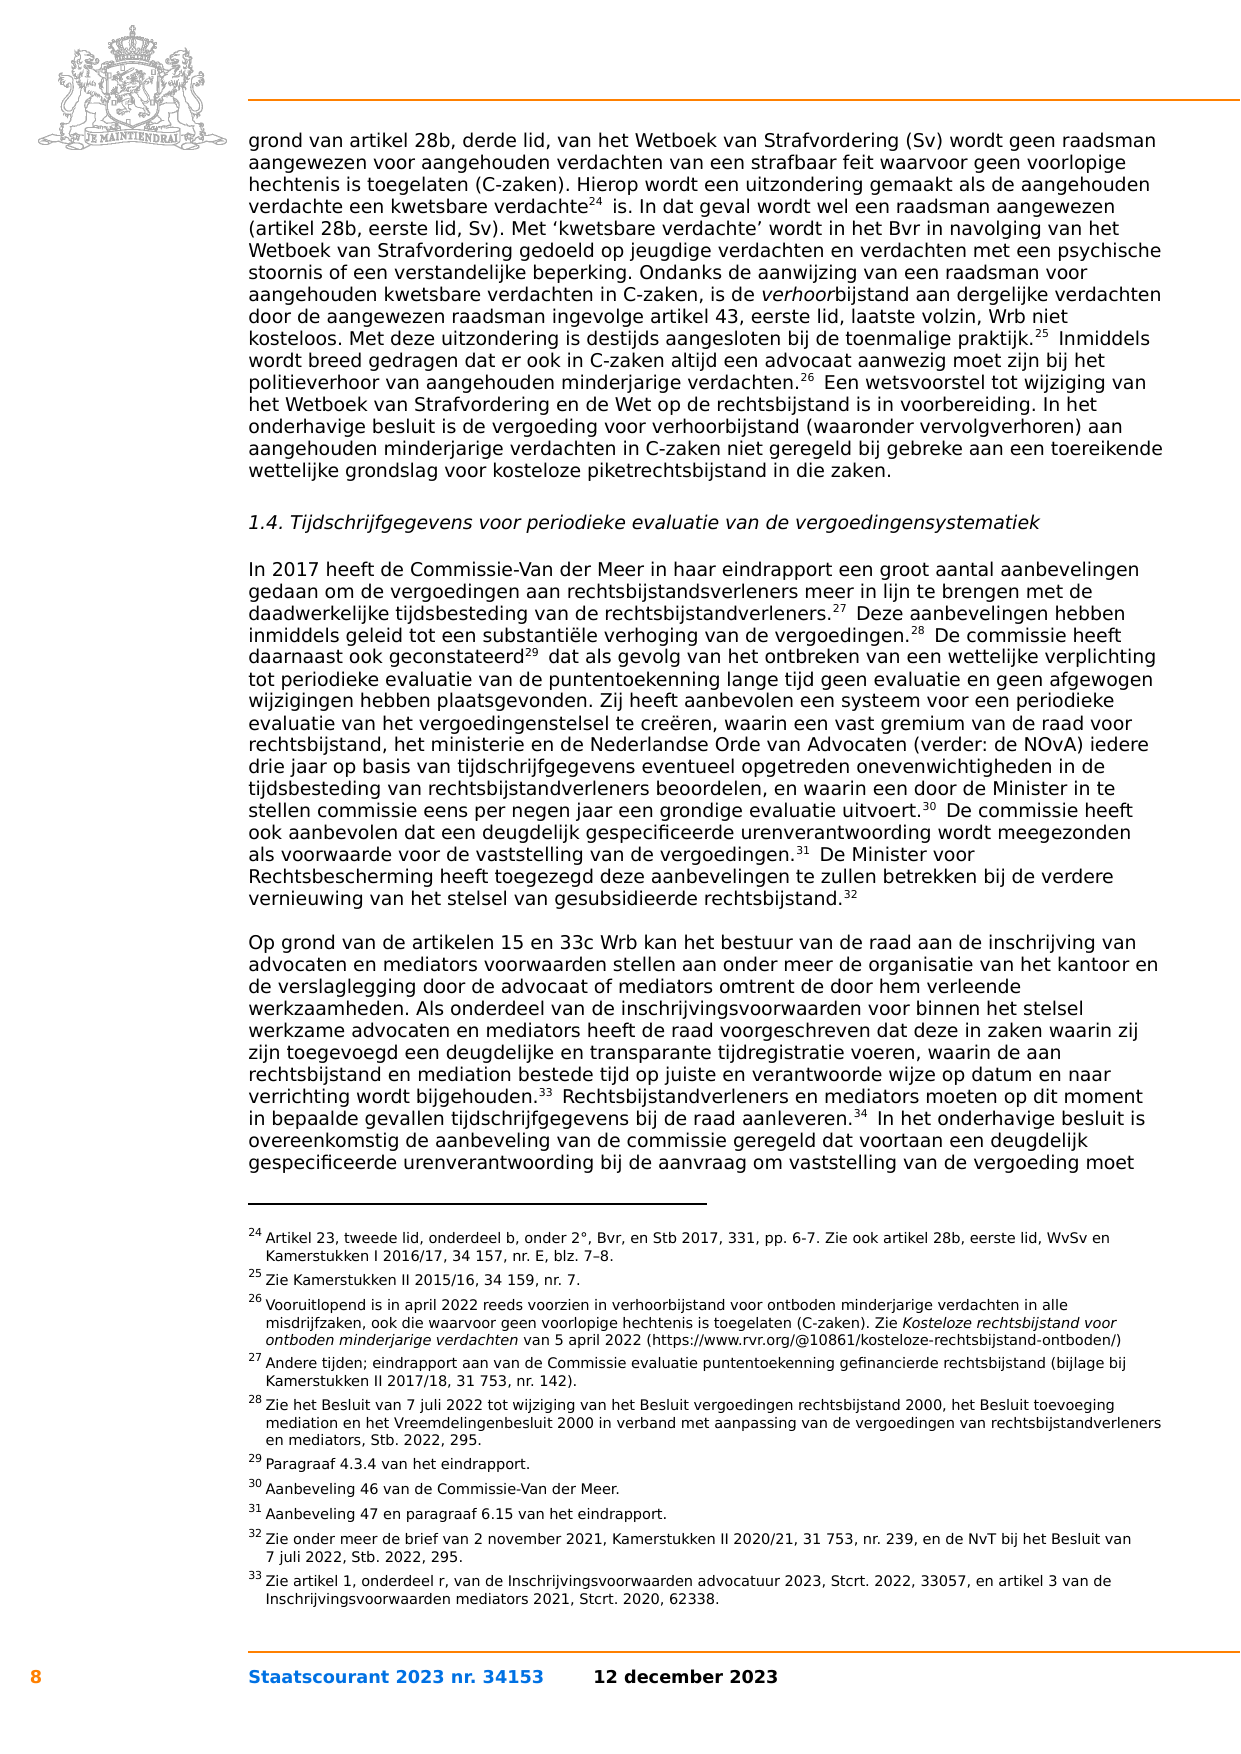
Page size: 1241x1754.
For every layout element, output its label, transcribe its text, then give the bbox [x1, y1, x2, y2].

text Zie artikel 1, onderdeel r, van de Inschrijvingsvoorwaarden advocatuur 2023, Stcrt. 2022, 33057, en artikel 3 van de Inschrijvingsvoorwaarden mediators 2021, Stcrt. 2020, 62338. [248, 1569, 1163, 1608]
text Paragraaf 4.3.4 van het eindrapport. [248, 1452, 1163, 1474]
text Op grond van de artikelen 15 en 33c Wrb kan het bestuur van de raad aan de inschrijving van advocaten en mediators voorwaarden stellen aan onder meer de organisatie van het kantoor en de verslaglegging door de advocaat of mediators omtrent de door hem verleende werkzaamheden. Als onderdeel van de inschrijvingsvoorwaarden voor binnen het stelsel werkzame advocaten en mediators heeft de raad voorgeschreven dat deze in zaken waarin zij zijn toegevoegd een deugdelijke en transparante tijdregistratie voeren, waarin de aan rechtsbijstand en mediation bestede tijd op juiste en verantwoorde wijze op datum en naar verrichting wordt bijgehouden. Rechtsbijstandverleners en mediators moeten op dit moment in bepaalde gevallen tijdschrijfgegevens bij de raad aanleveren. In het onderhavige besluit is overeenkomstig de aanbeveling van de commissie geregeld dat voortaan een deugdelijk gespecificeerde urenverantwoording bij de aanvraag om vaststelling van de vergoeding moet [248, 932, 1163, 1174]
picture [38, 25, 227, 150]
text Artikel 23, tweede lid, onderdeel b, onder 2°, Bvr, en Stb 2017, 331, pp. 6-7. Zie ook artikel 28b, eerste lid, WvSv en Kamerstukken I 2016/17, 34 157, nr. E, blz. 7–8. [248, 1226, 1163, 1265]
text Zie Kamerstukken II 2015/16, 34 159, nr. 7. [248, 1268, 1163, 1290]
text Zie het Besluit van 7 juli 2022 tot wijziging van het Besluit vergoedingen rechtsbijstand 2000, het Besluit toevoeging mediation en het Vreemdelingenbesluit 2000 in verband met aanpassing van de vergoedingen van rechtsbijstandverleners en mediators, Stb. 2022, 295. [248, 1393, 1163, 1449]
text Vooruitlopend is in april 2022 reeds voorzien in verhoorbijstand voor ontboden minderjarige verdachten in alle misdrijfzaken, ook die waarvoor geen voorlopige hechtenis is toegelaten (C-zaken). Zie Kosteloze rechtsbijstand voor ontboden minderjarige verdachten van 5 april 2022 (https://www.rvr.org/@10861/kosteloze-rechtsbijstand-ontboden/) [248, 1293, 1163, 1348]
text Zie onder meer de brief van 2 november 2021, Kamerstukken II 2020/21, 31 753, nr. 239, en de NvT bij het Besluit van 7 juli 2022, Stb. 2022, 295. [248, 1527, 1163, 1566]
text Aanbeveling 47 en paragraaf 6.15 van het eindrapport. [248, 1502, 1163, 1524]
text In 2017 heeft de Commissie-Van der Meer in haar eindrapport een groot aantal aanbevelingen gedaan om de vergoedingen aan rechtsbijstandsverleners meer in lijn te brengen met de daadwerkelijke tijdsbesteding van de rechtsbijstandverleners. Deze aanbevelingen hebben inmiddels geleid tot een substantiële verhoging van de vergoedingen. De commissie heeft daarnaast ook geconstateerd dat als gevolg van het ontbreken van een wettelijke verplichting tot periodieke evaluatie van de puntentoekenning lange tijd geen evaluatie en geen afgewogen wijzigingen hebben plaatsgevonden. Zij heeft aanbevolen een systeem voor een periodieke evaluatie van het vergoedingenstelsel te creëren, waarin een vast gremium van de raad voor rechtsbijstand, het ministerie en de Nederlandse Orde van Advocaten (verder: de NOvA) iedere drie jaar op basis van tijdschrijfgegevens eventueel opgetreden onevenwichtigheden in de tijdsbesteding van rechtsbijstandverleners beoordelen, en waarin een door de Minister in te stellen commissie eens per negen jaar een grondige evaluatie uitvoert. De commissie heeft ook aanbevolen dat een deugdelijk gespecificeerde urenverantwoording wordt meegezonden als voorwaarde voor de vaststelling van de vergoedingen. De Minister voor Rechtsbescherming heeft toegezegd deze aanbevelingen te zullen betrekken bij de verdere vernieuwing van het stelsel van gesubsidieerde rechtsbijstand. [248, 558, 1163, 910]
text Aanbeveling 46 van de Commissie-Van der Meer. [248, 1477, 1163, 1499]
text grond van artikel 28b, derde lid, van het Wetboek van Strafvordering (Sv) wordt geen raadsman aangewezen voor aangehouden verdachten van een strafbaar feit waarvoor geen voorlopige hechtenis is toegelaten (C-zaken). Hierop wordt een uitzondering gemaakt als de aangehouden verdachte een kwetsbare verdachte is. In dat geval wordt wel een raadsman aangewezen (artikel 28b, eerste lid, Sv). Met ‘kwetsbare verdachte’ wordt in het Bvr in navolging van het Wetboek van Strafvordering gedoeld op jeugdige verdachten en verdachten met een psychische stoornis of een verstandelijke beperking. Ondanks de aanwijzing van een raadsman voor aangehouden kwetsbare verdachten in C-zaken, is de verhoorbijstand aan dergelijke verdachten door de aangewezen raadsman ingevolge artikel 43, eerste lid, laatste volzin, Wrb niet kosteloos. Met deze uitzondering is destijds aangesloten bij de toenmalige praktijk. Inmiddels wordt breed gedragen dat er ook in C-zaken altijd een advocaat aanwezig moet zijn bij het politieverhoor van aangehouden minderjarige verdachten. Een wetsvoorstel tot wijziging van het Wetboek van Strafvordering en de Wet op de rechtsbijstand is in voorbereiding. In het onderhavige besluit is de vergoeding voor verhoorbijstand (waaronder vervolgverhoren) aan aangehouden minderjarige verdachten in C-zaken niet geregeld bij gebreke aan een toereikende wettelijke grondslag voor kosteloze piketrechtsbijstand in die zaken. [248, 130, 1163, 482]
subtitle 1.4. Tijdschrijfgegevens voor periodieke evaluatie van de vergoedingensystematiek [248, 512, 1163, 533]
text Andere tijden; eindrapport aan van de Commissie evaluatie puntentoekenning gefinancierde rechtsbijstand (bijlage bij Kamerstukken II 2017/18, 31 753, nr. 142). [248, 1351, 1163, 1390]
